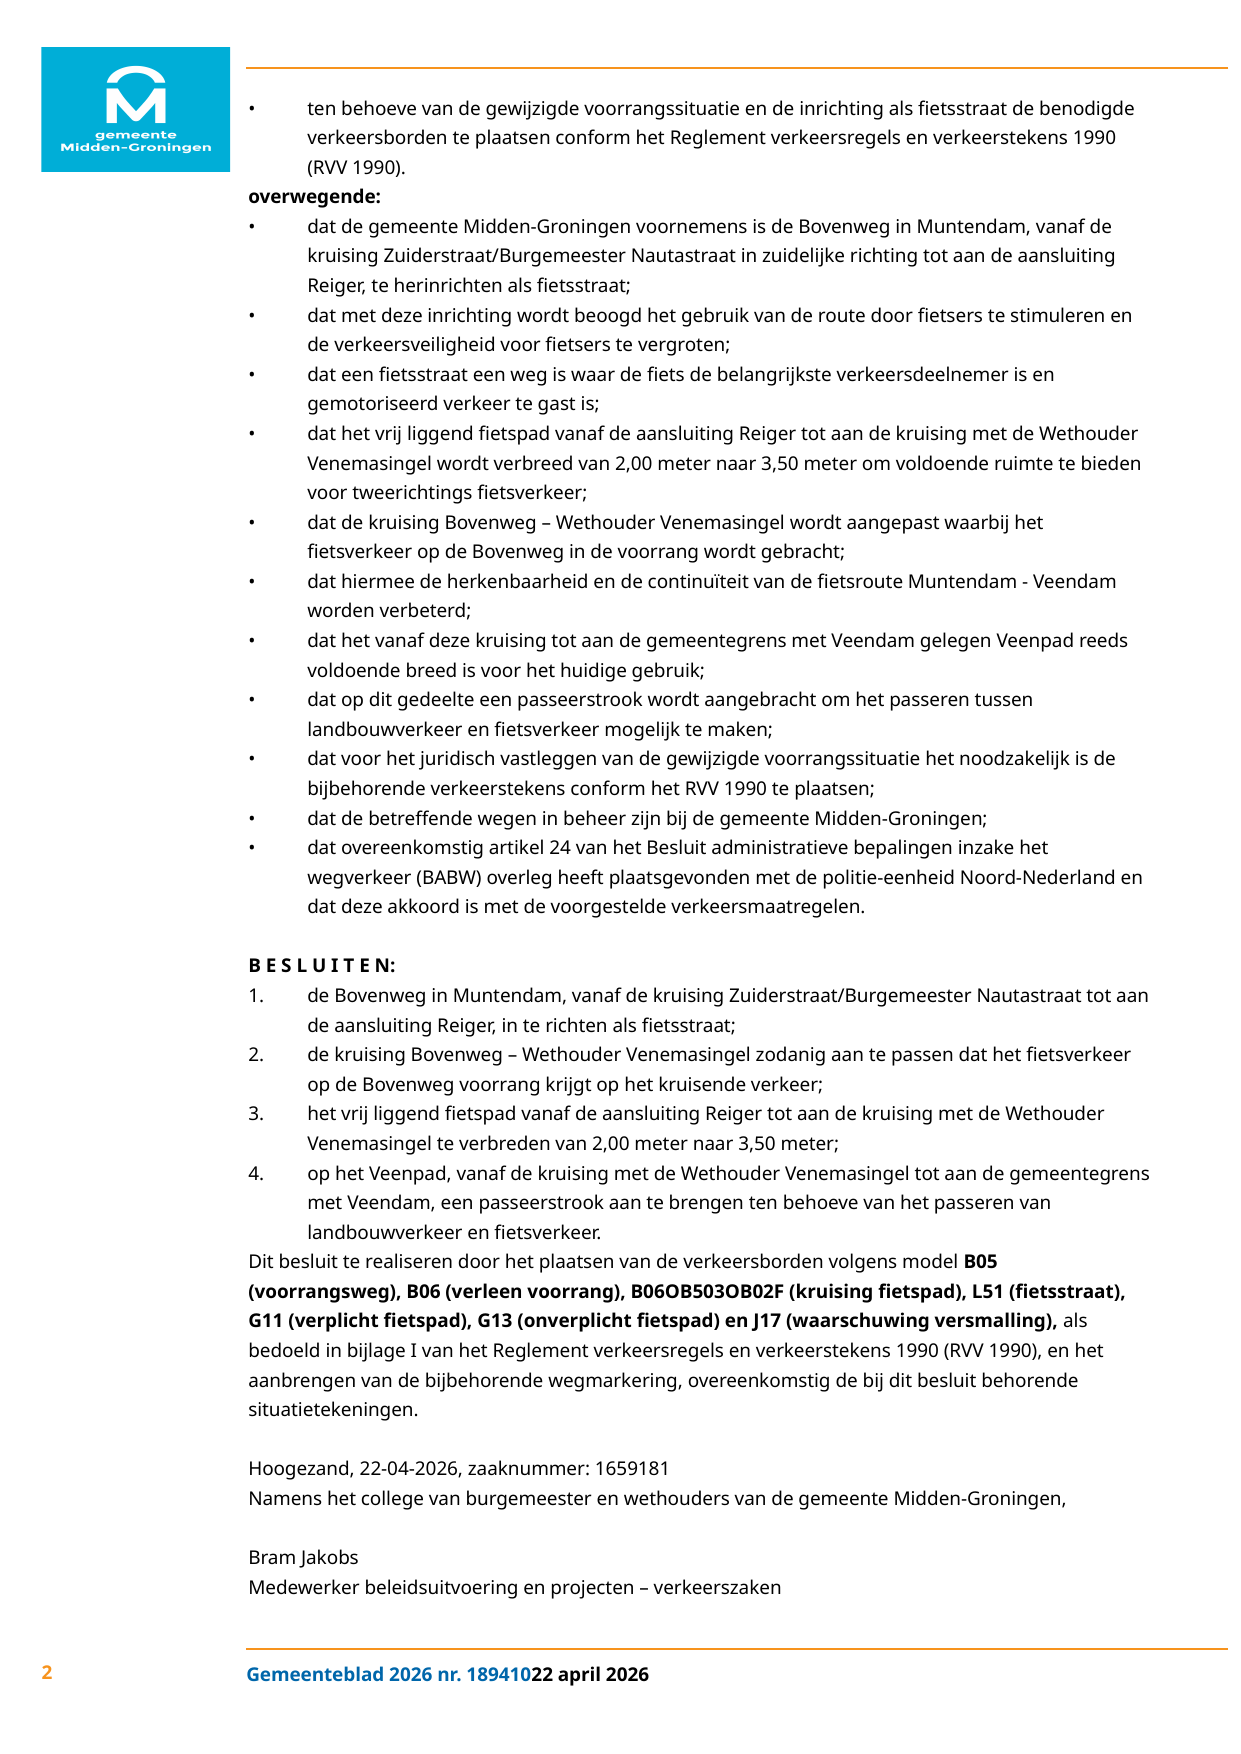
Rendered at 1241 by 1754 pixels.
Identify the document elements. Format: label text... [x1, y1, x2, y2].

text Bram Jakobs [248, 1544, 1152, 1570]
list het vrij liggend fietspad vanaf de aansluiting Reiger tot aan de kruising met de Wethouder Venemasingel te verbreden van 2,00 meter naar 3,50 meter; [248, 1101, 1152, 1156]
list de Bovenweg in Muntendam, vanaf de kruising Zuiderstraat/Burgemeester Nautastraat tot aan de aansluiting Reiger, in te richten als fietsstraat; [248, 982, 1152, 1038]
list dat overeenkomstig artikel 24 van het Besluit administratieve bepalingen inzake het wegverkeer (BABW) overleg heeft plaatsgevonden met de politie-eenheid Noord-Nederland en dat deze akkoord is met de voorgestelde verkeersmaatregelen. [248, 834, 1152, 919]
text Dit besluit te realiseren door het plaatsen van de verkeersborden volgens model B05 (voorrangsweg), B06 (verleen voorrang), B06OB503OB02F (kruising fietspad), L51 (fietsstraat), G11 (verplicht fietspad), G13 (onverplicht fietspad) en J17 (waarschuwing versmalling), als bedoeld in bijlage I van het Reglement verkeersregels en verkeerstekens 1990 (RVV 1990), en het aanbrengen van de bijbehorende wegmarkering, overeenkomstig de bij dit besluit behorende situatietekeningen. [248, 1248, 1152, 1422]
list dat het vanaf deze kruising tot aan de gemeentegrens met Veendam gelegen Veenpad reeds voldoende breed is voor het huidige gebruik; [248, 627, 1152, 683]
list op het Veenpad, vanaf de kruising met de Wethouder Venemasingel tot aan de gemeentegrens met Veendam, een passeerstrook aan te brengen ten behoeve van het passeren van landbouwverkeer en fietsverkeer. [248, 1160, 1152, 1245]
list dat hiermee de herkenbaarheid en de continuïteit van de fietsroute Muntendam - Veendam worden verbeterd; [248, 568, 1152, 623]
text Hoogezand, 22-04-2026, zaaknummer: 1659181 [248, 1456, 1152, 1481]
list dat met deze inrichting wordt beoogd het gebruik van de route door fietsers te stimuleren en de verkeersveiligheid voor fietsers te vergroten; [248, 302, 1152, 357]
text B E S L U I T E N: [248, 953, 1152, 978]
list ten behoeve van de gewijzigde voorrangssituatie en de inrichting als fietsstraat de benodigde verkeersborden te plaatsen conform het Reglement verkeersregels en verkeerstekens 1990 (RVV 1990). [248, 95, 1152, 180]
list dat het vrij liggend fietspad vanaf de aansluiting Reiger tot aan de kruising met de Wethouder Venemasingel wordt verbreed van 2,00 meter naar 3,50 meter om voldoende ruimte te bieden voor tweerichtings fietsverkeer; [248, 420, 1152, 505]
list dat de gemeente Midden-Groningen voornemens is de Bovenweg in Muntendam, vanaf de kruising Zuiderstraat/Burgemeester Nautastraat in zuidelijke richting tot aan de aansluiting Reiger, te herinrichten als fietsstraat; [248, 213, 1152, 298]
list dat de betreffende wegen in beheer zijn bij de gemeente Midden-Groningen; [248, 805, 1152, 831]
list dat voor het juridisch vastleggen van de gewijzigde voorrangssituatie het noodzakelijk is de bijbehorende verkeerstekens conform het RVV 1990 te plaatsen; [248, 746, 1152, 801]
text overwegende: [248, 183, 1152, 209]
list dat de kruising Bovenweg – Wethouder Venemasingel wordt aangepast waarbij het fietsverkeer op de Bovenweg in de voorrang wordt gebracht; [248, 509, 1152, 564]
picture [108, 66, 164, 82]
picture [107, 89, 165, 122]
text Medewerker beleidsuitvoering en projecten – verkeerszaken [248, 1574, 1152, 1600]
list dat een fietsstraat een weg is waar de fiets de belangrijkste verkeersdeelnemer is en gemotoriseerd verkeer te gast is; [248, 361, 1152, 416]
list dat op dit gedeelte een passeerstrook wordt aangebracht om het passeren tussen landbouwverkeer en fietsverkeer mogelijk te maken; [248, 686, 1152, 742]
picture [184, 146, 190, 153]
text Namens het college van burgemeester en wethouders van de gemeente Midden-Groningen, [248, 1485, 1152, 1511]
list de kruising Bovenweg – Wethouder Venemasingel zodanig aan te passen dat het fietsverkeer op de Bovenweg voorrang krijgt op het kruisende verkeer; [248, 1041, 1152, 1097]
